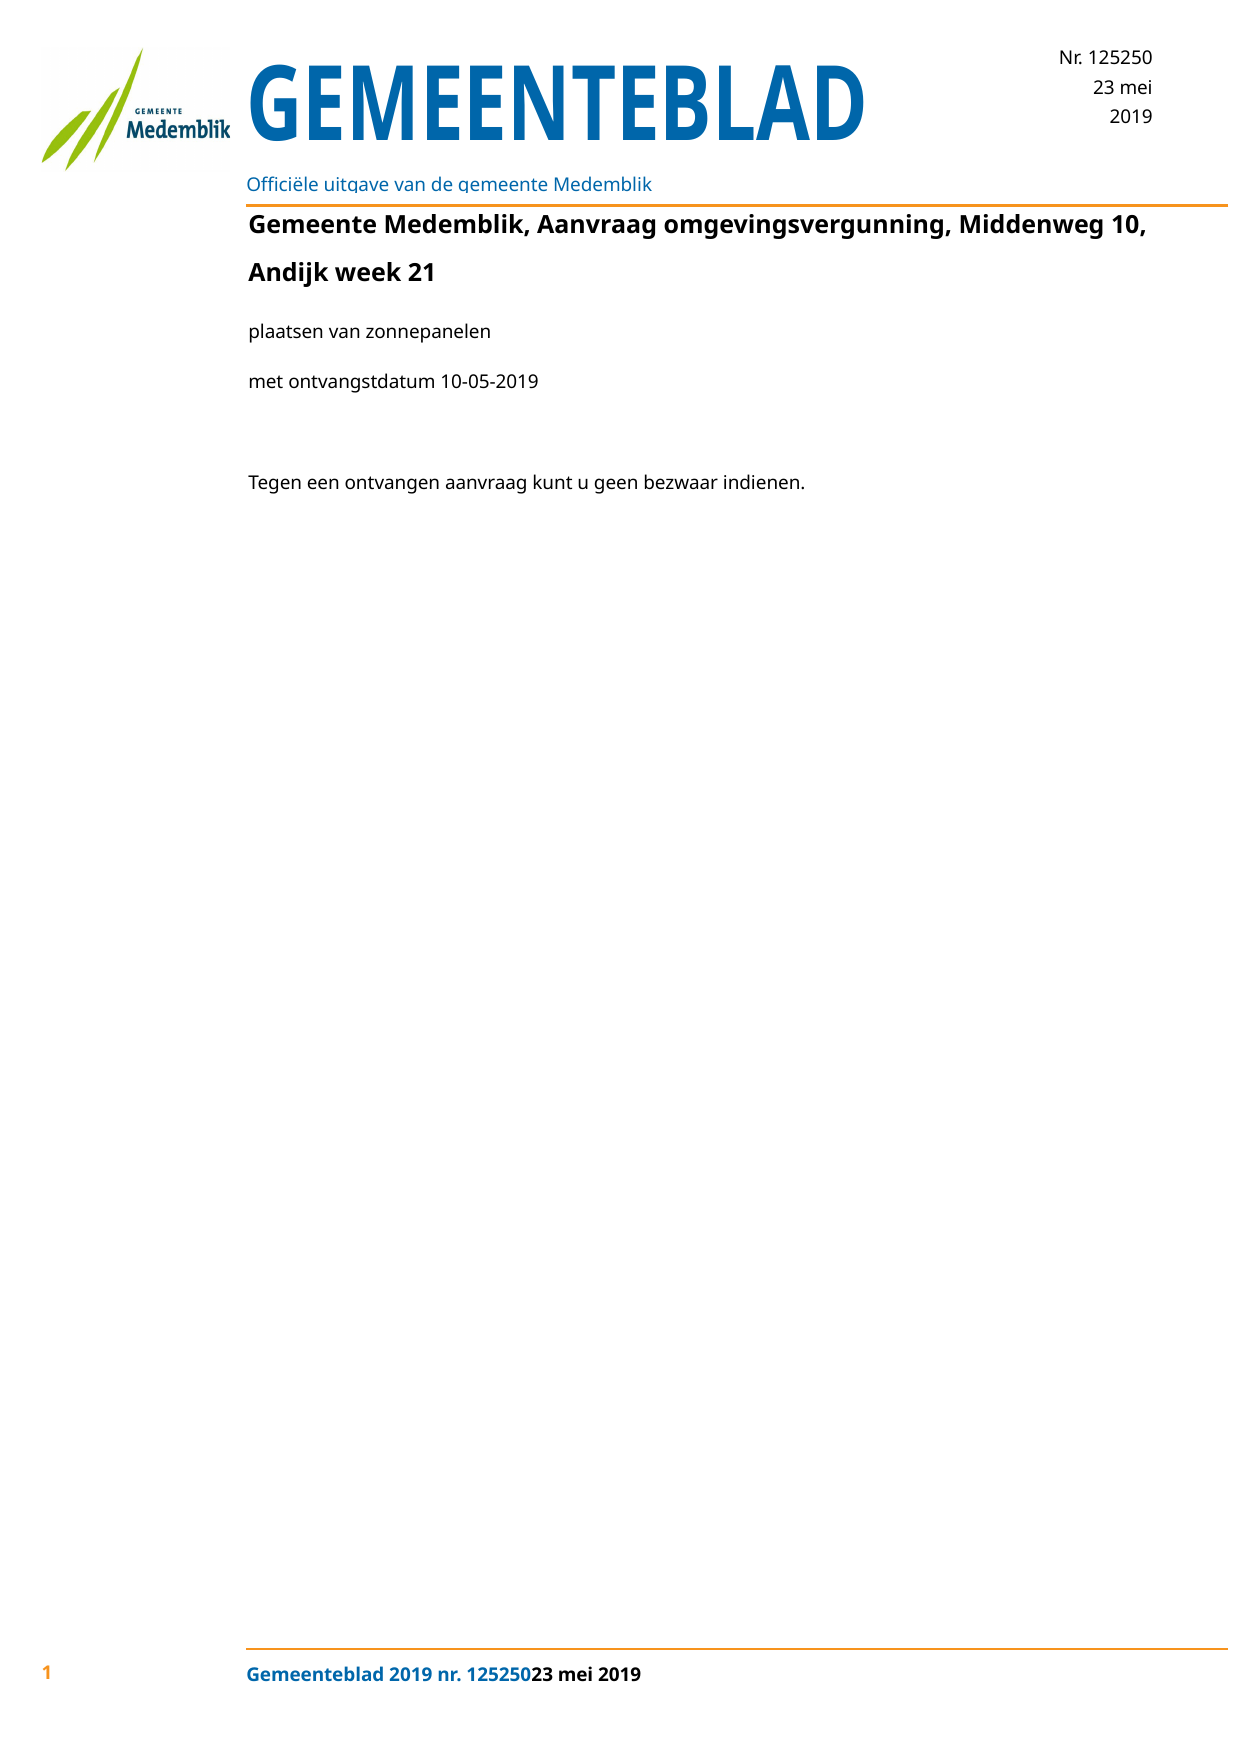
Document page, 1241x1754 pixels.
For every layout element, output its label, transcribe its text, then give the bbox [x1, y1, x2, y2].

text plaatsen van zonnepanelen [248, 318, 1152, 344]
text Tegen een ontvangen aanvraag kunt u geen bezwaar indienen. [248, 469, 1152, 495]
text Gemeente Medemblik, Aanvraag omgevingsvergunning, Middenweg 10, Andijk week 21 [248, 207, 1152, 288]
picture [41, 47, 231, 172]
text met ontvangstdatum 10-05-2019 [248, 368, 1152, 394]
